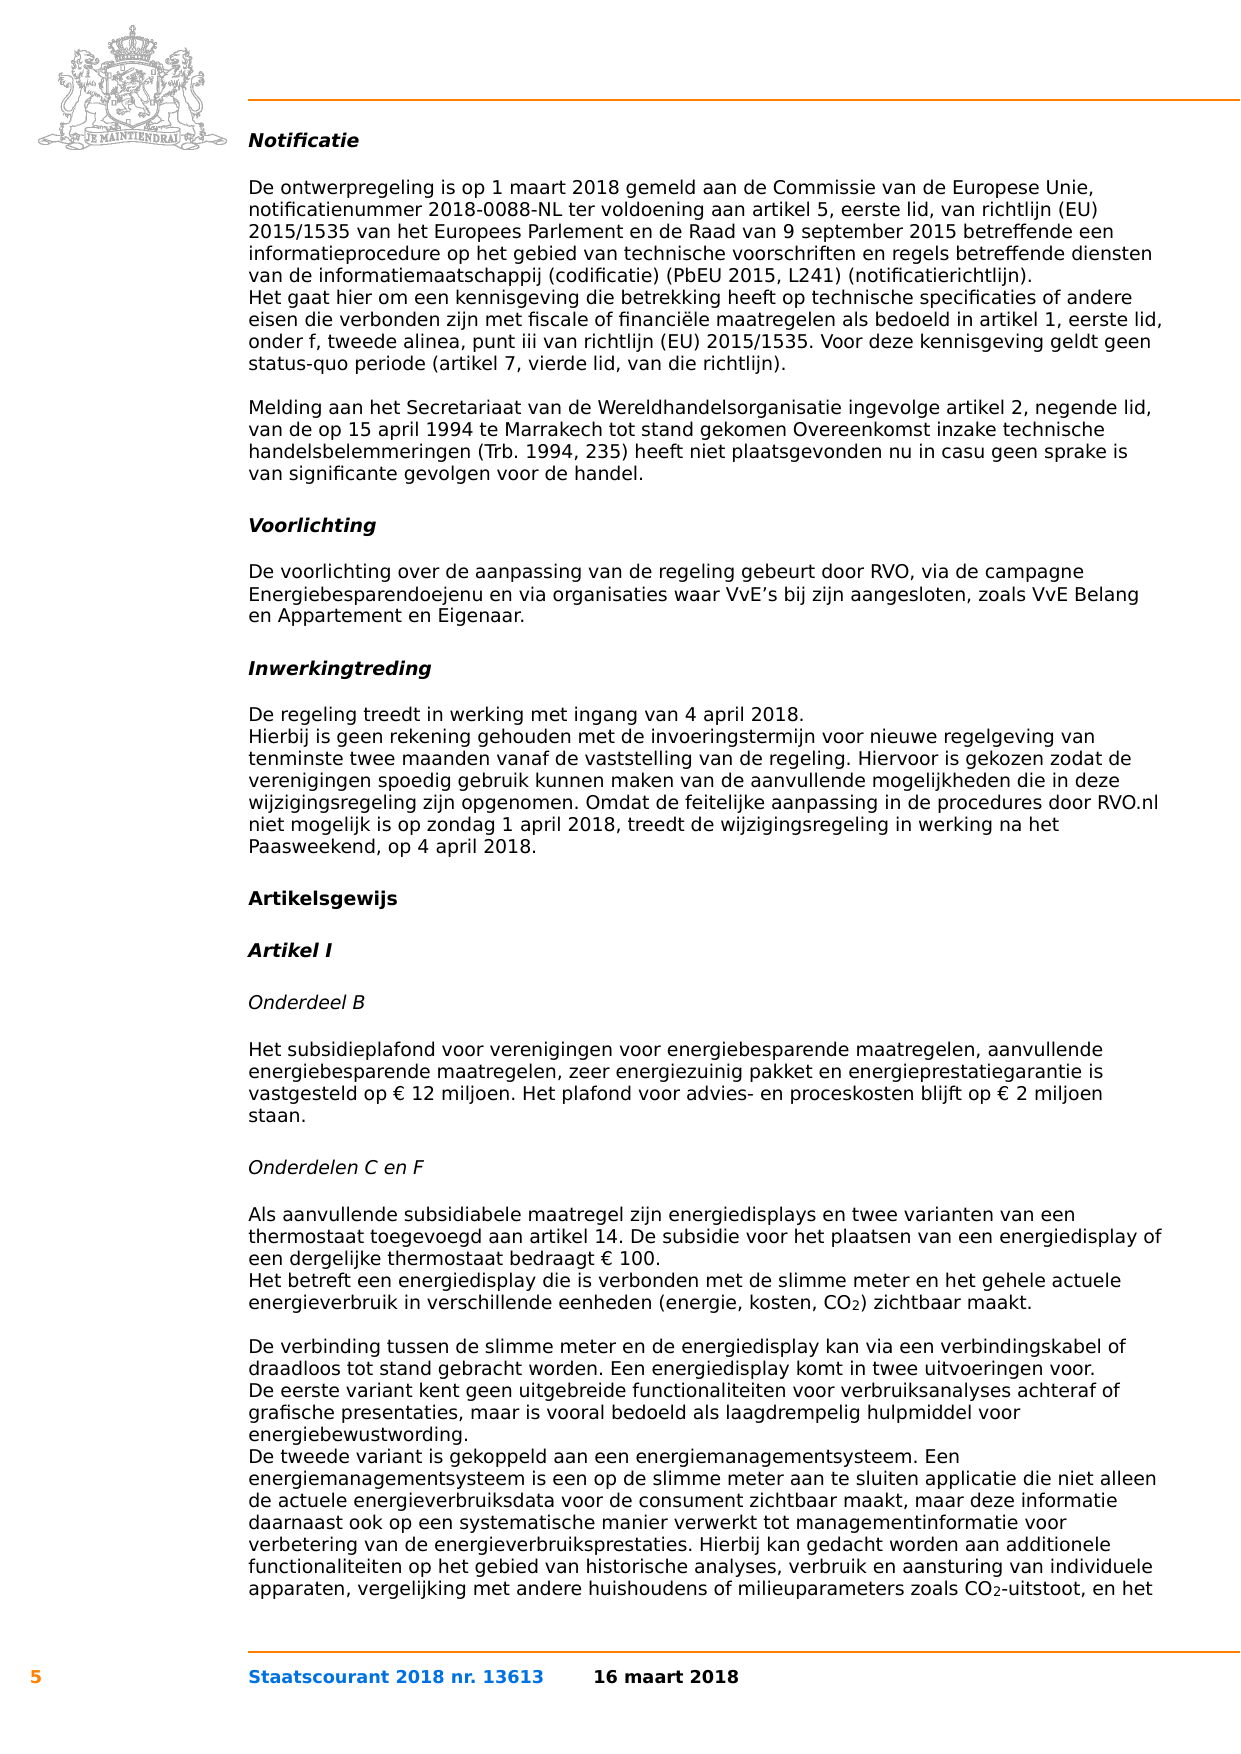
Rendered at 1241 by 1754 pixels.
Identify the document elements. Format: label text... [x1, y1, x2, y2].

subtitle Inwerkingtreding [248, 657, 1163, 679]
text Melding aan het Secretariaat van de Wereldhandelsorganisatie ingevolge artikel 2, negende lid, van de op 15 april 1994 te Marrakech tot stand gekomen Overeenkomst inzake technische handelsbelemmeringen (Trb. 1994, 235) heeft niet plaatsgevonden nu in casu geen sprake is van significante gevolgen voor de handel. [248, 397, 1163, 484]
subtitle Artikel I [248, 940, 1163, 962]
text De regeling treedt in werking met ingang van 4 april 2018. [248, 704, 1163, 726]
text Het gaat hier om een kennisgeving die betrekking heeft op technische specificaties of andere eisen die verbonden zijn met fiscale of financiële maatregelen als bedoeld in artikel 1, eerste lid, onder f, tweede alinea, punt iii van richtlijn (EU) 2015/1535. Voor deze kennisgeving geldt geen status-quo periode (artikel 7, vierde lid, van die richtlijn). [248, 287, 1163, 375]
text Hierbij is geen rekening gehouden met de invoeringstermijn voor nieuwe regelgeving van tenminste twee maanden vanaf de vaststelling van de regeling. Hiervoor is gekozen zodat de verenigingen spoedig gebruik kunnen maken van de aanvullende mogelijkheden die in deze wijzigingsregeling zijn opgenomen. Omdat de feitelijke aanpassing in de procedures door RVO.nl niet mogelijk is op zondag 1 april 2018, treedt de wijzigingsregeling in werking na het Paasweekend, op 4 april 2018. [248, 726, 1163, 858]
text De voorlichting over de aanpassing van de regeling gebeurt door RVO, via de campagne Energiebesparendoejenu en via organisaties waar VvE’s bij zijn aangesloten, zoals VvE Belang en Appartement en Eigenaar. [248, 561, 1163, 627]
subtitle Notificatie [248, 130, 1163, 152]
text De tweede variant is gekoppeld aan een energiemanagementsysteem. Een energiemanagementsysteem is een op de slimme meter aan te sluiten applicatie die niet alleen de actuele energieverbruiksdata voor de consument zichtbaar maakt, maar deze informatie daarnaast ook op een systematische manier verwerkt tot managementinformatie voor verbetering van de energieverbruiksprestaties. Hierbij kan gedacht worden aan additionele functionaliteiten op het gebied van historische analyses, verbruik en aansturing van individuele apparaten, vergelijking met andere huishoudens of milieuparameters zoals CO2-uitstoot, en het [248, 1446, 1163, 1599]
text Het betreft een energiedisplay die is verbonden met de slimme meter en het gehele actuele energieverbruik in verschillende eenheden (energie, kosten, CO2) zichtbaar maakt. [248, 1270, 1163, 1314]
subtitle Onderdeel B [248, 992, 1163, 1014]
subtitle Voorlichting [248, 514, 1163, 536]
text De eerste variant kent geen uitgebreide functionaliteiten voor verbruiksanalyses achteraf of grafische presentaties, maar is vooral bedoeld als laagdrempelig hulpmiddel voor energiebewustwording. [248, 1380, 1163, 1446]
text Als aanvullende subsidiabele maatregel zijn energiedisplays en twee varianten van een thermostaat toegevoegd aan artikel 14. De subsidie voor het plaatsen van een energiedisplay of een dergelijke thermostaat bedraagt € 100. [248, 1204, 1163, 1270]
text De verbinding tussen de slimme meter en de energiedisplay kan via een verbindingskabel of draadloos tot stand gebracht worden. Een energiedisplay komt in twee uitvoeringen voor. [248, 1336, 1163, 1380]
subtitle Onderdelen C en F [248, 1157, 1163, 1179]
picture [38, 25, 227, 150]
text Het subsidieplafond voor verenigingen voor energiebesparende maatregelen, aanvullende energiebesparende maatregelen, zeer energiezuinig pakket en energieprestatiegarantie is vastgesteld op € 12 miljoen. Het plafond voor advies- en proceskosten blijft op € 2 miljoen staan. [248, 1039, 1163, 1127]
subtitle Artikelsgewijs [248, 888, 1163, 910]
text De ontwerpregeling is op 1 maart 2018 gemeld aan de Commissie van de Europese Unie, notificatienummer 2018-0088-NL ter voldoening aan artikel 5, eerste lid, van richtlijn (EU) 2015/1535 van het Europees Parlement en de Raad van 9 september 2015 betreffende een informatieprocedure op het gebied van technische voorschriften en regels betreffende diensten van de informatiemaatschappij (codificatie) (PbEU 2015, L241) (notificatierichtlijn). [248, 177, 1163, 287]
